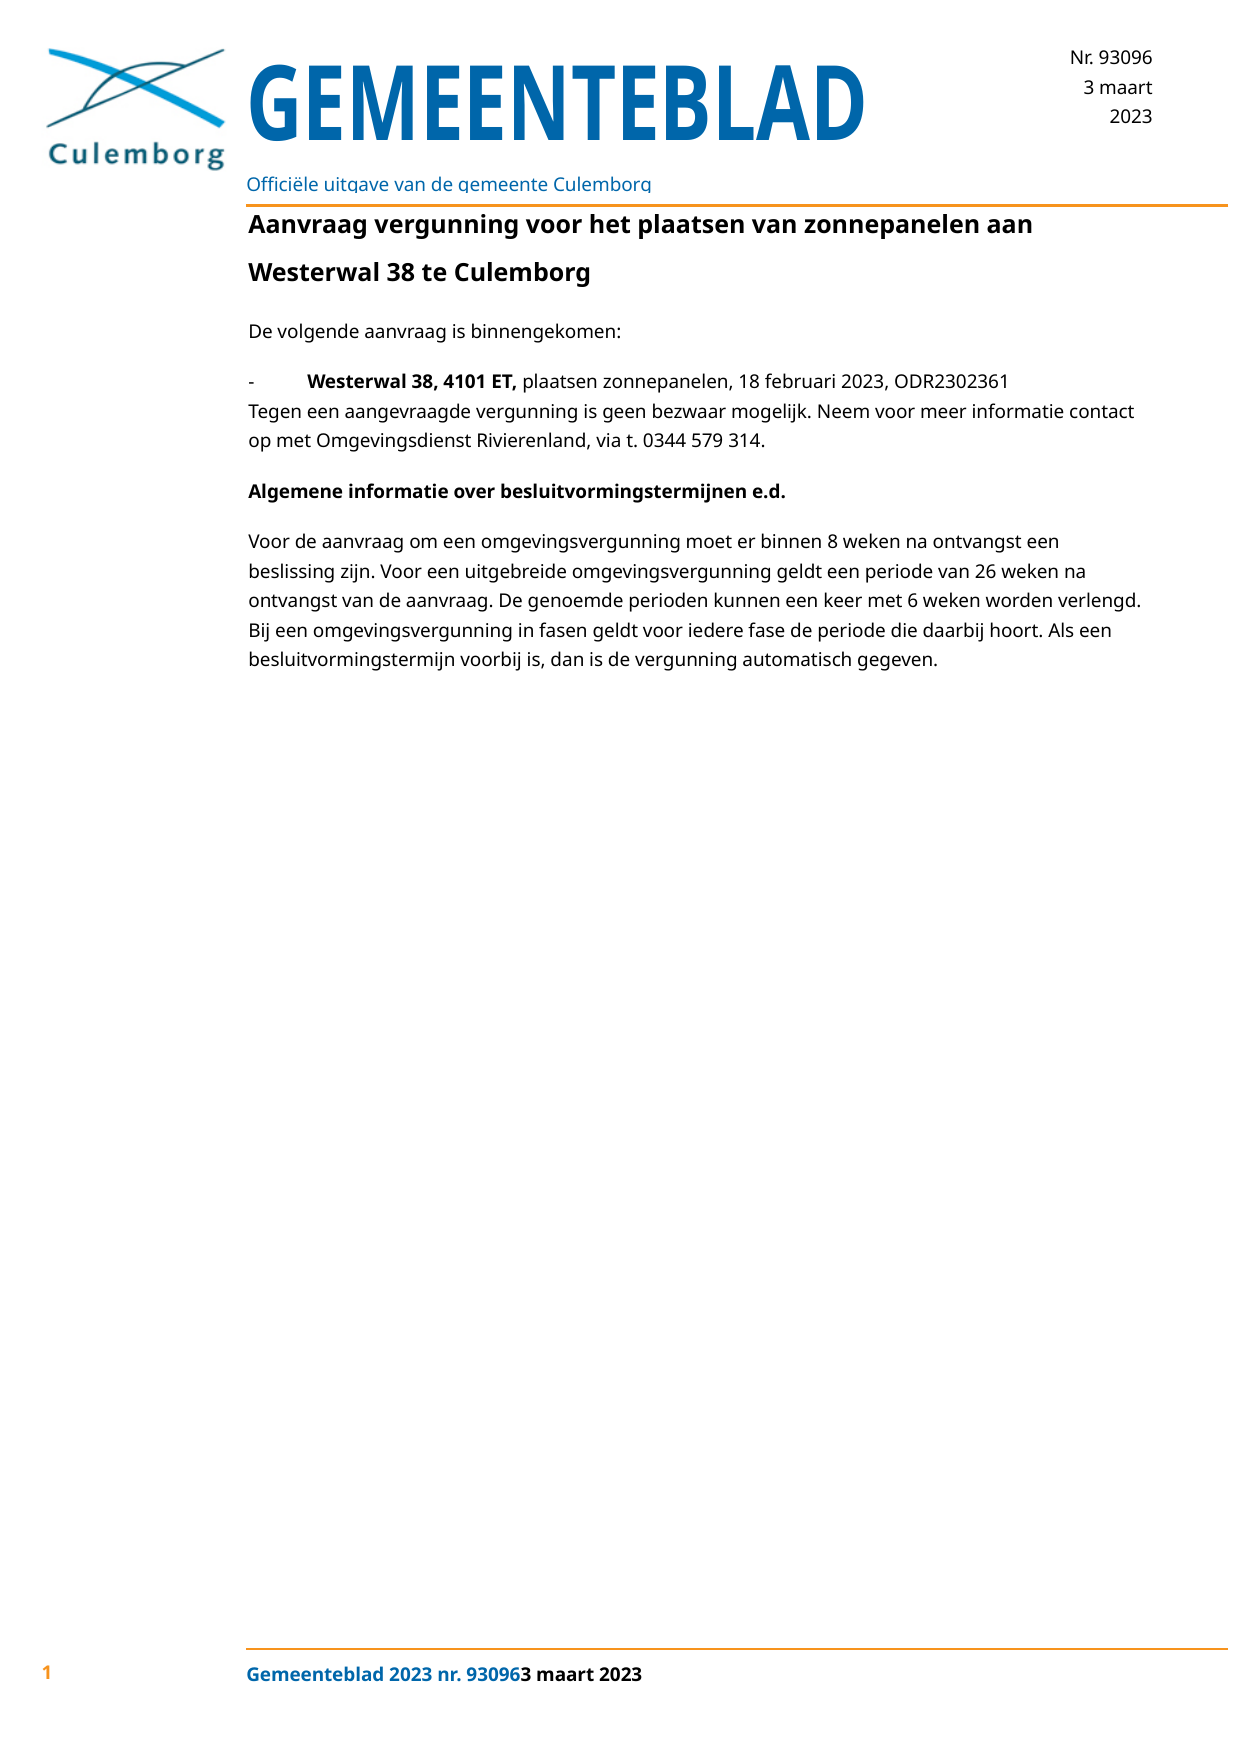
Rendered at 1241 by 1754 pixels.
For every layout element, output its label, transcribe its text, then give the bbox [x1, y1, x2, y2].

text Aanvraag vergunning voor het plaatsen van zonnepanelen aan Westerwal 38 te Culemborg [248, 207, 1152, 288]
text Voor de aanvraag om een omgevingsvergunning moet er binnen 8 weken na ontvangst een beslissing zijn. Voor een uitgebreide omgevingsvergunning geldt een periode van 26 weken na ontvangst van de aanvraag. De genoemde perioden kunnen een keer met 6 weken worden verlengd. Bij een omgevingsvergunning in fasen geldt voor iedere fase de periode die daarbij hoort. Als een besluitvormingstermijn voorbij is, dan is de vergunning automatisch gegeven. [248, 528, 1152, 672]
text Algemene informatie over besluitvormingstermijnen e.d. [248, 478, 1152, 504]
text Tegen een aangevraagde vergunning is geen bezwaar mogelijk. Neem voor meer informatie contact op met Omgevingsdienst Rivierenland, via t. 0344 579 314. [248, 398, 1152, 453]
picture [41, 47, 231, 172]
text De volgende aanvraag is binnengekomen: [248, 318, 1152, 344]
list Westerwal 38, 4101 ET, plaatsen zonnepanelen, 18 februari 2023, ODR2302361 [248, 368, 1152, 394]
